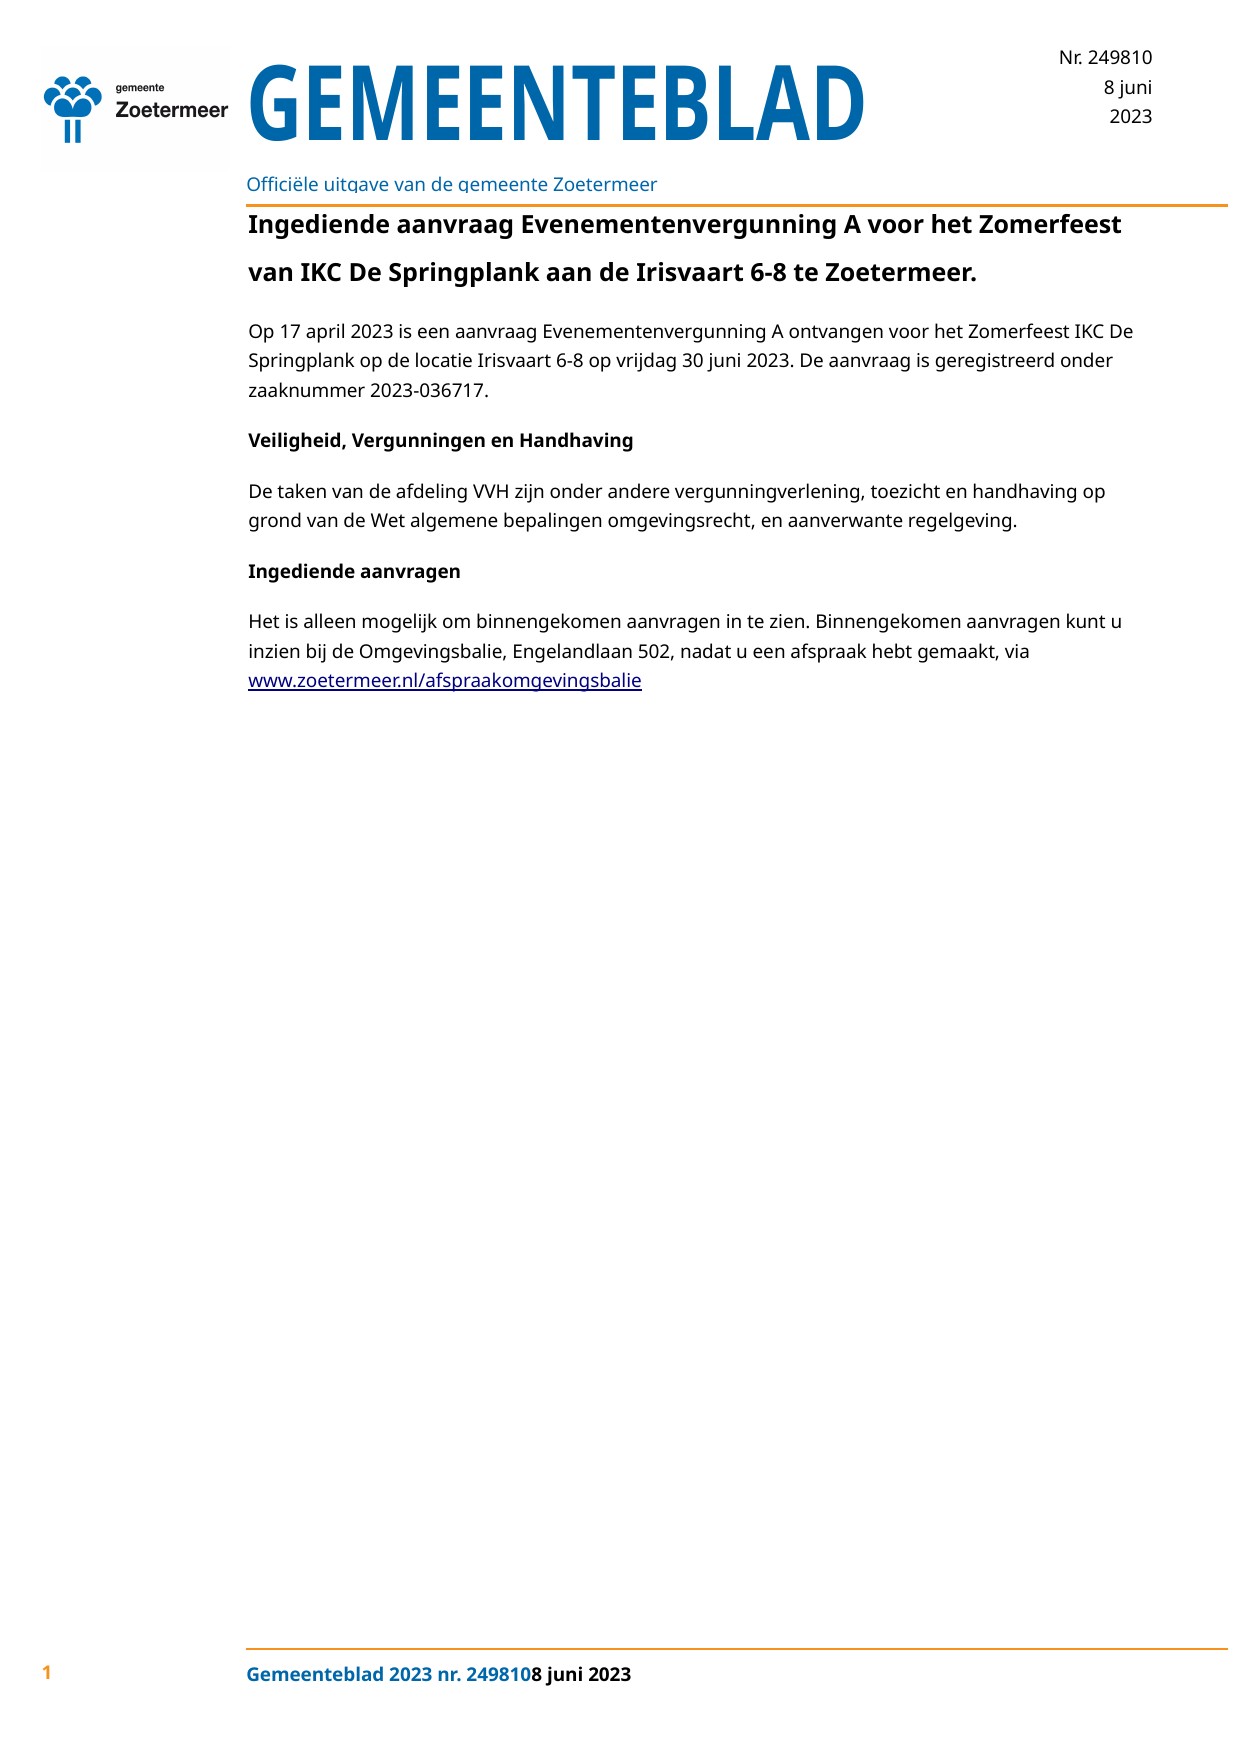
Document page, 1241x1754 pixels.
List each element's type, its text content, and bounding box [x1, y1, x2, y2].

text Ingediende aanvraag Evenementenvergunning A voor het Zomerfeest van IKC De Springplank aan de Irisvaart 6-8 te Zoetermeer. [248, 207, 1152, 288]
text Ingediende aanvragen [248, 558, 1152, 584]
picture [41, 47, 231, 172]
text De taken van de afdeling VVH zijn onder andere vergunningverlening, toezicht en handhaving op grond van de Wet algemene bepalingen omgevingsrecht, en aanverwante regelgeving. [248, 478, 1152, 533]
text Het is alleen mogelijk om binnengekomen aanvragen in te zien. Binnengekomen aanvragen kunt u inzien bij de Omgevingsbalie, Engelandlaan 502, nadat u een afspraak hebt gemaakt, via www.zoetermeer.nl/afspraakomgevingsbalie [248, 608, 1152, 693]
text Veiligheid, Vergunningen en Handhaving [248, 427, 1152, 453]
text Op 17 april 2023 is een aanvraag Evenementenvergunning A ontvangen voor het Zomerfeest IKC De Springplank op de locatie Irisvaart 6-8 op vrijdag 30 juni 2023. De aanvraag is geregistreerd onder zaaknummer 2023-036717. [248, 318, 1152, 403]
